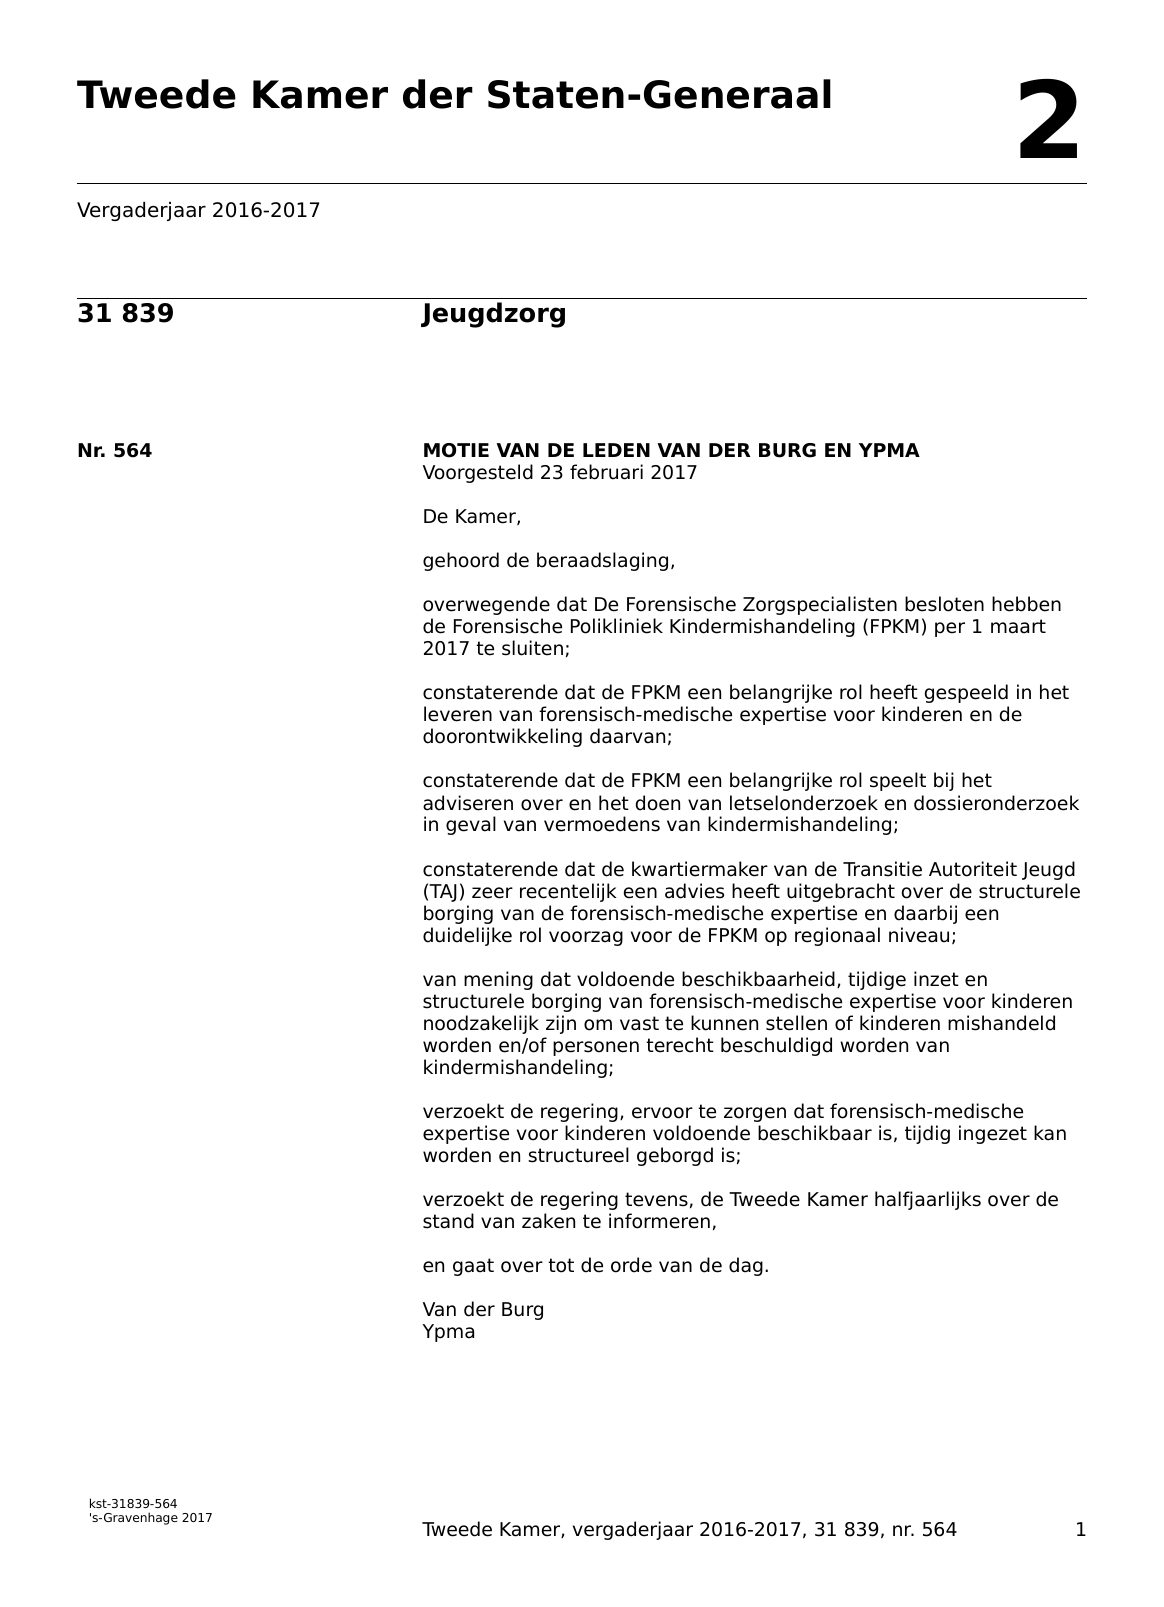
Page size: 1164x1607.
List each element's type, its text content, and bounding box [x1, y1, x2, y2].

text Ypma [422, 1321, 1087, 1343]
text gehoord de beraadslaging, [422, 550, 1087, 572]
text Voorgesteld 23 februari 2017 [422, 462, 1087, 484]
text van mening dat voldoende beschikbaarheid, tijdige inzet en structurele borging van forensisch-medische expertise voor kinderen noodzakelijk zijn om vast te kunnen stellen of kinderen mishandeld worden en/of personen terecht beschuldigd worden van kindermishandeling; [422, 969, 1087, 1078]
subtitle Nr. 564 MOTIE VAN DE LEDEN VAN DER BURG EN YPMA [77, 440, 1087, 462]
table_cell Vergaderjaar 2016-2017 [77, 184, 1087, 298]
table_header 2 [886, 59, 1087, 183]
text Van der Burg [422, 1299, 1087, 1321]
text 's-Gravenhage 2017 [88, 1511, 323, 1525]
table_header Tweede Kamer der Staten-Generaal [77, 59, 886, 183]
text De Kamer, [422, 506, 1087, 528]
text en gaat over tot de orde van de dag. [422, 1255, 1087, 1277]
text constaterende dat de kwartiermaker van de Transitie Autoriteit Jeugd (TAJ) zeer recentelijk een advies heeft uitgebracht over de structurele borging van de forensisch-medische expertise en daarbij een duidelijke rol voorzag voor de FPKM op regionaal niveau; [422, 858, 1087, 946]
text verzoekt de regering, ervoor te zorgen dat forensisch-medische expertise voor kinderen voldoende beschikbaar is, tijdig ingezet kan worden en structureel geborgd is; [422, 1101, 1087, 1167]
text verzoekt de regering tevens, de Tweede Kamer halfjaarlijks over de stand van zaken te informeren, [422, 1189, 1087, 1233]
text kst-31839-564 [88, 1497, 323, 1511]
subtitle 31 839 Jeugdzorg [77, 299, 1087, 329]
text overwegende dat De Forensische Zorgspecialisten besloten hebben de Forensische Polikliniek Kindermishandeling (FPKM) per 1 maart 2017 te sluiten; [422, 594, 1087, 660]
text constaterende dat de FPKM een belangrijke rol heeft gespeeld in het leveren van forensisch-medische expertise voor kinderen en de doorontwikkeling daarvan; [422, 682, 1087, 748]
text constaterende dat de FPKM een belangrijke rol speelt bij het adviseren over en het doen van letselonderzoek en dossieronderzoek in geval van vermoedens van kindermishandeling; [422, 770, 1087, 836]
